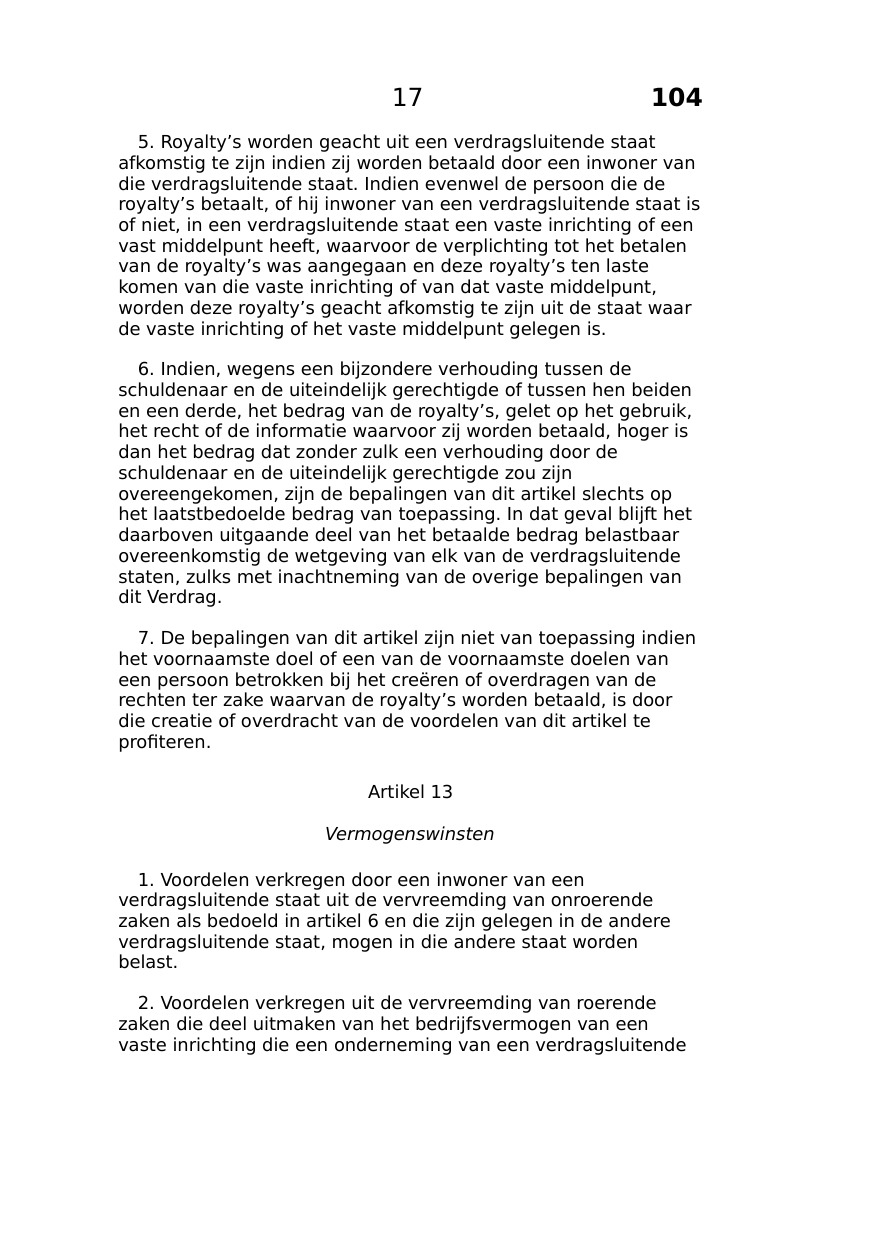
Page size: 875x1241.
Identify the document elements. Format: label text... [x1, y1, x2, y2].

text 6. Indien, wegens een bijzondere verhouding tussen de schuldenaar en de uiteindelijk gerechtigde of tussen hen beiden en een derde, het bedrag van de royalty’s, gelet op het gebruik, het recht of de informatie waarvoor zij worden betaald, hoger is dan het bedrag dat zonder zulk een verhouding door de schuldenaar en de uiteindelijk gerechtigde zou zijn overeengekomen, zijn de bepalingen van dit artikel slechts op het laatstbedoelde bedrag van toepassing. In dat geval blijft het daarboven uitgaande deel van het betaalde bedrag belastbaar overeenkomstig de wetgeving van elk van de verdragsluitende staten, zulks met inachtneming van de overige bepalingen van dit Verdrag. [118, 359, 703, 608]
text 7. De bepalingen van dit artikel zijn niet van toepassing indien het voornaamste doel of een van de voornaamste doelen van een persoon betrokken bij het creëren of overdragen van de rechten ter zake waarvan de royalty’s worden betaald, is door die creatie of overdracht van de voordelen van dit artikel te profiteren. [118, 628, 703, 752]
text 5. Royalty’s worden geacht uit een verdragsluitende staat afkomstig te zijn indien zij worden betaald door een inwoner van die verdragsluitende staat. Indien evenwel de persoon die de royalty’s betaalt, of hij inwoner van een verdragsluitende staat is of niet, in een verdragsluitende staat een vaste inrichting of een vast middelpunt heeft, waarvoor de verplichting tot het betalen van de royalty’s was aangegaan en deze royalty’s ten laste komen van die vaste inrichting of van dat vaste middelpunt, worden deze royalty’s geacht afkomstig te zijn uit de staat waar de vaste inrichting of het vaste middelpunt gelegen is. [118, 132, 703, 339]
subtitle Artikel 13 Vermogenswinsten [118, 782, 703, 844]
text 2. Voordelen verkregen uit de vervreemding van roerende zaken die deel uitmaken van het bedrijfsvermogen van een vaste inrichting die een onderneming van een verdragsluitende [118, 993, 703, 1055]
text 1. Voordelen verkregen door een inwoner van een verdragsluitende staat uit de vervreemding van onroerende zaken als bedoeld in artikel 6 en die zijn gelegen in de andere verdragsluitende staat, mogen in die andere staat worden belast. [118, 869, 703, 973]
